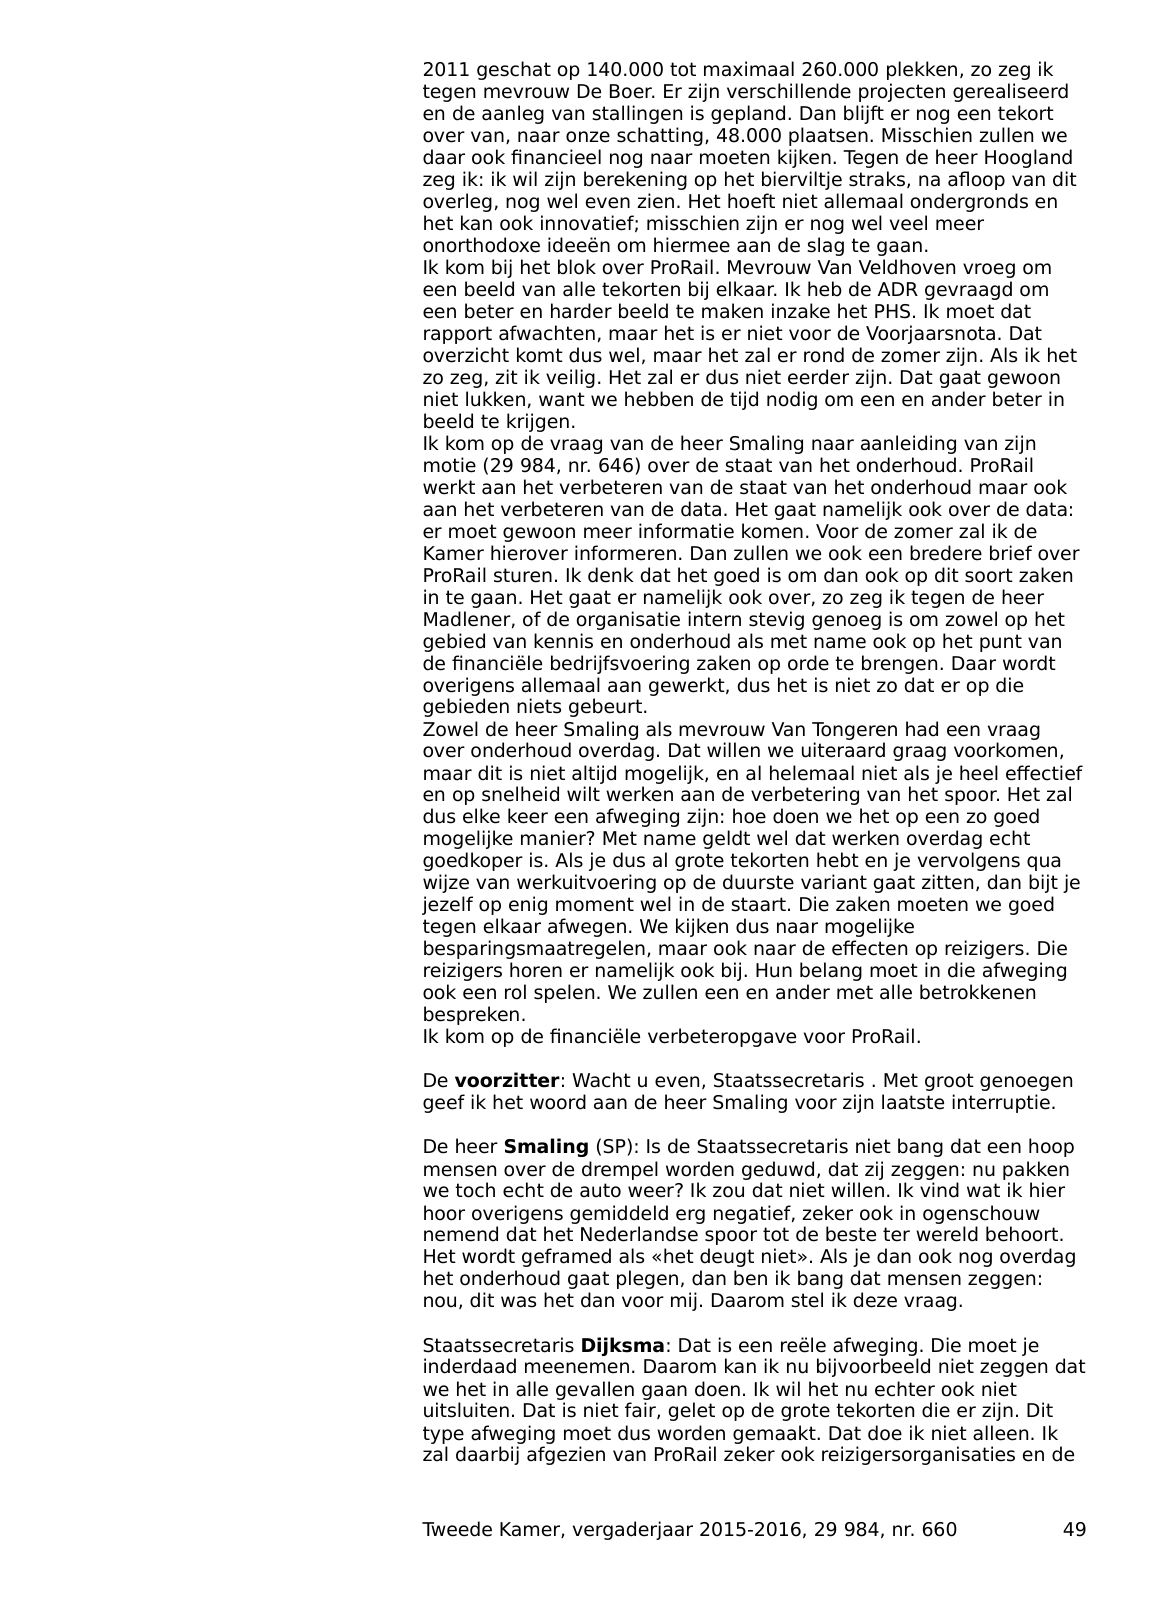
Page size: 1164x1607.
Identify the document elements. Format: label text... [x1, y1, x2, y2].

text 2011 geschat op 140.000 tot maximaal 260.000 plekken, zo zeg ik tegen mevrouw De Boer. Er zijn verschillende projecten gerealiseerd en de aanleg van stallingen is gepland. Dan blijft er nog een tekort over van, naar onze schatting, 48.000 plaatsen. Misschien zullen we daar ook financieel nog naar moeten kijken. Tegen de heer Hoogland zeg ik: ik wil zijn berekening op het bierviltje straks, na afloop van dit overleg, nog wel even zien. Het hoeft niet allemaal ondergronds en het kan ook innovatief; misschien zijn er nog wel veel meer onorthodoxe ideeën om hiermee aan de slag te gaan. [422, 59, 1087, 257]
text Zowel de heer Smaling als mevrouw Van Tongeren had een vraag over onderhoud overdag. Dat willen we uiteraard graag voorkomen, maar dit is niet altijd mogelijk, en al helemaal niet als je heel effectief en op snelheid wilt werken aan de verbetering van het spoor. Het zal dus elke keer een afweging zijn: hoe doen we het op een zo goed mogelijke manier? Met name geldt wel dat werken overdag echt goedkoper is. Als je dus al grote tekorten hebt en je vervolgens qua wijze van werkuitvoering op de duurste variant gaat zitten, dan bijt je jezelf op enig moment wel in de staart. Die zaken moeten we goed tegen elkaar afwegen. We kijken dus naar mogelijke besparingsmaatregelen, maar ook naar de effecten op reizigers. Die reizigers horen er namelijk ook bij. Hun belang moet in die afweging ook een rol spelen. We zullen een en ander met alle betrokkenen bespreken. [422, 718, 1087, 1026]
text Ik kom op de financiële verbeteropgave voor ProRail. [422, 1026, 1087, 1048]
text De voorzitter: Wacht u even, Staatssecretaris . Met groot genoegen geef ik het woord aan de heer Smaling voor zijn laatste interruptie. [422, 1070, 1087, 1114]
text De heer Smaling (SP): Is de Staatssecretaris niet bang dat een hoop mensen over de drempel worden geduwd, dat zij zeggen: nu pakken we toch echt de auto weer? Ik zou dat niet willen. Ik vind wat ik hier hoor overigens gemiddeld erg negatief, zeker ook in ogenschouw nemend dat het Nederlandse spoor tot de beste ter wereld behoort. Het wordt geframed als «het deugt niet». Als je dan ook nog overdag het onderhoud gaat plegen, dan ben ik bang dat mensen zeggen: nou, dit was het dan voor mij. Daarom stel ik deze vraag. [422, 1136, 1087, 1312]
text Ik kom bij het blok over ProRail. Mevrouw Van Veldhoven vroeg om een beeld van alle tekorten bij elkaar. Ik heb de ADR gevraagd om een beter en harder beeld te maken inzake het PHS. Ik moet dat rapport afwachten, maar het is er niet voor de Voorjaarsnota. Dat overzicht komt dus wel, maar het zal er rond de zomer zijn. Als ik het zo zeg, zit ik veilig. Het zal er dus niet eerder zijn. Dat gaat gewoon niet lukken, want we hebben de tijd nodig om een en ander beter in beeld te krijgen. [422, 257, 1087, 433]
text Staatssecretaris Dijksma: Dat is een reële afweging. Die moet je inderdaad meenemen. Daarom kan ik nu bijvoorbeeld niet zeggen dat we het in alle gevallen gaan doen. Ik wil het nu echter ook niet uitsluiten. Dat is niet fair, gelet op de grote tekorten die er zijn. Dit type afweging moet dus worden gemaakt. Dat doe ik niet alleen. Ik zal daarbij afgezien van ProRail zeker ook reizigersorganisaties en de [422, 1334, 1087, 1466]
text Ik kom op de vraag van de heer Smaling naar aanleiding van zijn motie (29 984, nr. 646) over de staat van het onderhoud. ProRail werkt aan het verbeteren van de staat van het onderhoud maar ook aan het verbeteren van de data. Het gaat namelijk ook over de data: er moet gewoon meer informatie komen. Voor de zomer zal ik de Kamer hierover informeren. Dan zullen we ook een bredere brief over ProRail sturen. Ik denk dat het goed is om dan ook op dit soort zaken in te gaan. Het gaat er namelijk ook over, zo zeg ik tegen de heer Madlener, of de organisatie intern stevig genoeg is om zowel op het gebied van kennis en onderhoud als met name ook op het punt van de financiële bedrijfsvoering zaken op orde te brengen. Daar wordt overigens allemaal aan gewerkt, dus het is niet zo dat er op die gebieden niets gebeurt. [422, 433, 1087, 718]
